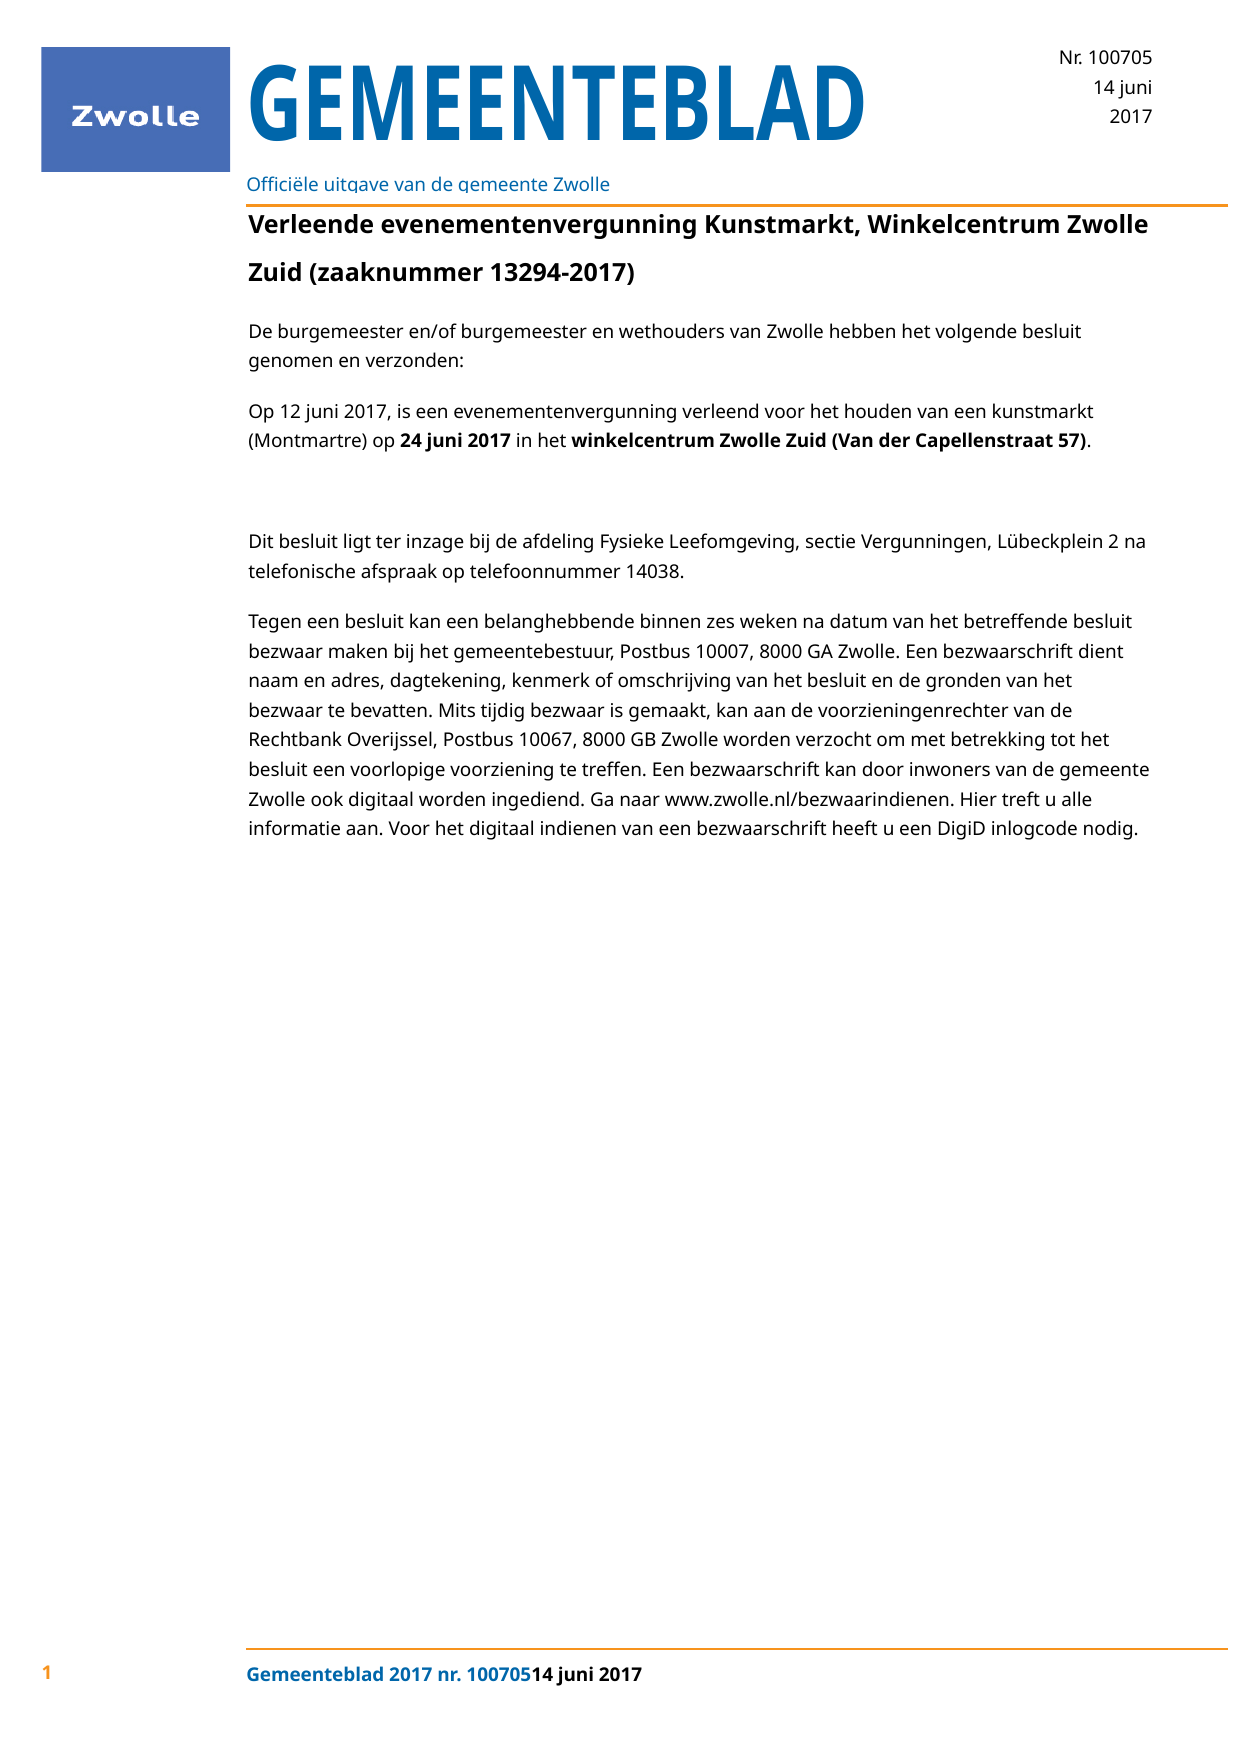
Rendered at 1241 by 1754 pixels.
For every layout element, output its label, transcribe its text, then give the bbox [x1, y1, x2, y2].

text Verleende evenementenvergunning Kunstmarkt, Winkelcentrum Zwolle Zuid (zaaknummer 13294-2017) [248, 207, 1152, 288]
text Dit besluit ligt ter inzage bij de afdeling Fysieke Leefomgeving, sectie Vergunningen, Lübeckplein 2 na telefonische afspraak op telefoonnummer 14038. [248, 528, 1152, 584]
text Tegen een besluit kan een belanghebbende binnen zes weken na datum van het betreffende besluit bezwaar maken bij het gemeentebestuur, Postbus 10007, 8000 GA Zwolle. Een bezwaarschrift dient naam en adres, dagtekening, kenmerk of omschrijving van het besluit en de gronden van het bezwaar te bevatten. Mits tijdig bezwaar is gemaakt, kan aan de voorzieningenrechter van de Rechtbank Overijssel, Postbus 10067, 8000 GB Zwolle worden verzocht om met betrekking tot het besluit een voorlopige voorziening te treffen. Een bezwaarschrift kan door inwoners van de gemeente Zwolle ook digitaal worden ingediend. Ga naar www.zwolle.nl/bezwaarindienen. Hier treft u alle informatie aan. Voor het digitaal indienen van een bezwaarschrift heeft u een DigiD inlogcode nodig. [248, 608, 1152, 841]
picture [41, 47, 231, 172]
text De burgemeester en/of burgemeester en wethouders van Zwolle hebben het volgende besluit genomen en verzonden: [248, 318, 1152, 373]
text Op 12 juni 2017, is een evenementenvergunning verleend voor het houden van een kunstmarkt (Montmartre) op 24 juni 2017 in het winkelcentrum Zwolle Zuid (Van der Capellenstraat 57). [248, 398, 1152, 453]
